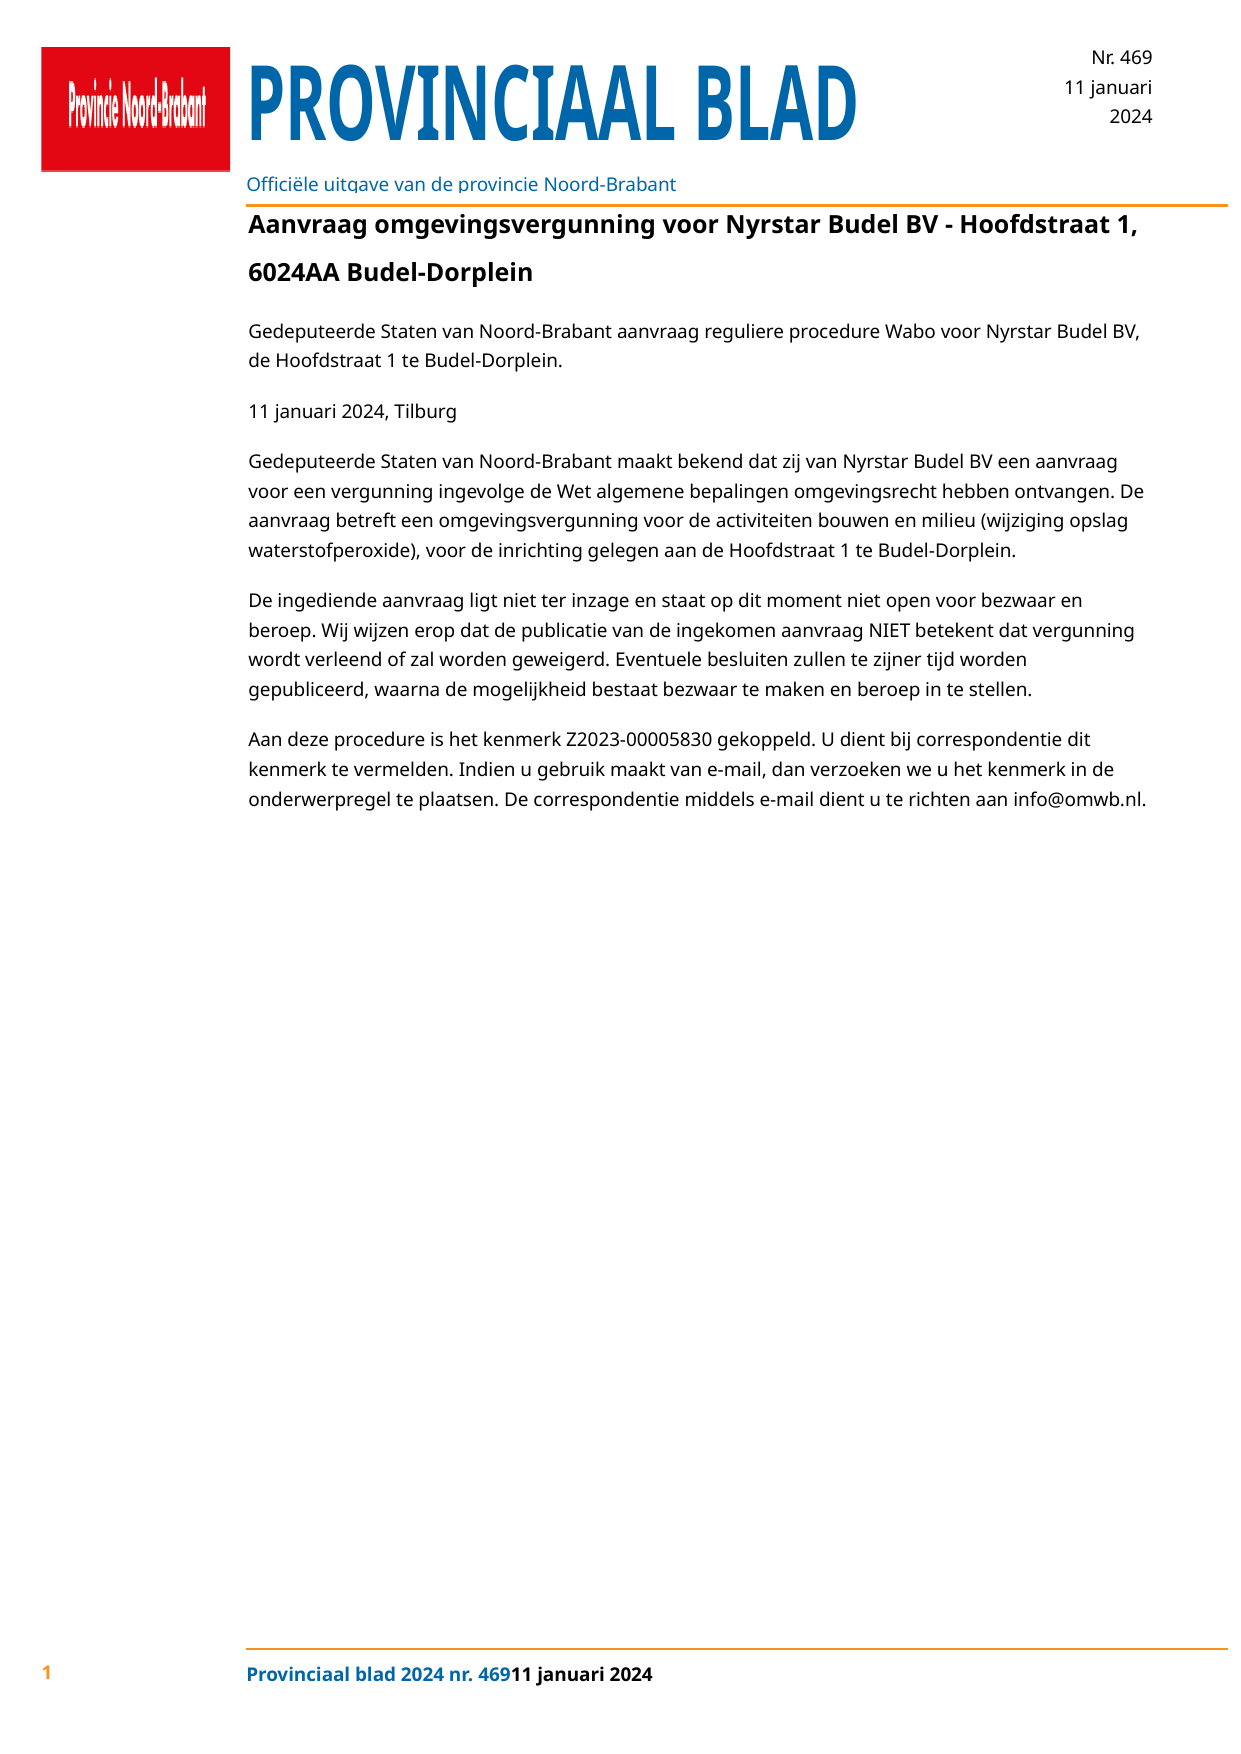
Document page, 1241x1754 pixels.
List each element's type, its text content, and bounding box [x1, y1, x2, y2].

text 11 januari 2024, Tilburg [248, 398, 1152, 424]
picture [41, 47, 231, 172]
text Aan deze procedure is het kenmerk Z2023-00005830 gekoppeld. U dient bij correspondentie dit kenmerk te vermelden. Indien u gebruik maakt van e-mail, dan verzoeken we u het kenmerk in de onderwerpregel te plaatsen. De correspondentie middels e-mail dient u te richten aan info@omwb.nl. [248, 727, 1152, 812]
text De ingediende aanvraag ligt niet ter inzage en staat op dit moment niet open voor bezwaar en beroep. Wij wijzen erop dat de publicatie van de ingekomen aanvraag NIET betekent dat vergunning wordt verleend of zal worden geweigerd. Eventuele besluiten zullen te zijner tijd worden gepubliceerd, waarna de mogelijkheid bestaat bezwaar te maken en beroep in te stellen. [248, 587, 1152, 702]
text Aanvraag omgevingsvergunning voor Nyrstar Budel BV - Hoofdstraat 1, 6024AA Budel-Dorplein [248, 207, 1152, 288]
text Gedeputeerde Staten van Noord-Brabant aanvraag reguliere procedure Wabo voor Nyrstar Budel BV, de Hoofdstraat 1 te Budel-Dorplein. [248, 318, 1152, 373]
text Gedeputeerde Staten van Noord-Brabant maakt bekend dat zij van Nyrstar Budel BV een aanvraag voor een vergunning ingevolge de Wet algemene bepalingen omgevingsrecht hebben ontvangen. De aanvraag betreft een omgevingsvergunning voor de activiteiten bouwen en milieu (wijziging opslag waterstofperoxide), voor de inrichting gelegen aan de Hoofdstraat 1 te Budel-Dorplein. [248, 448, 1152, 563]
